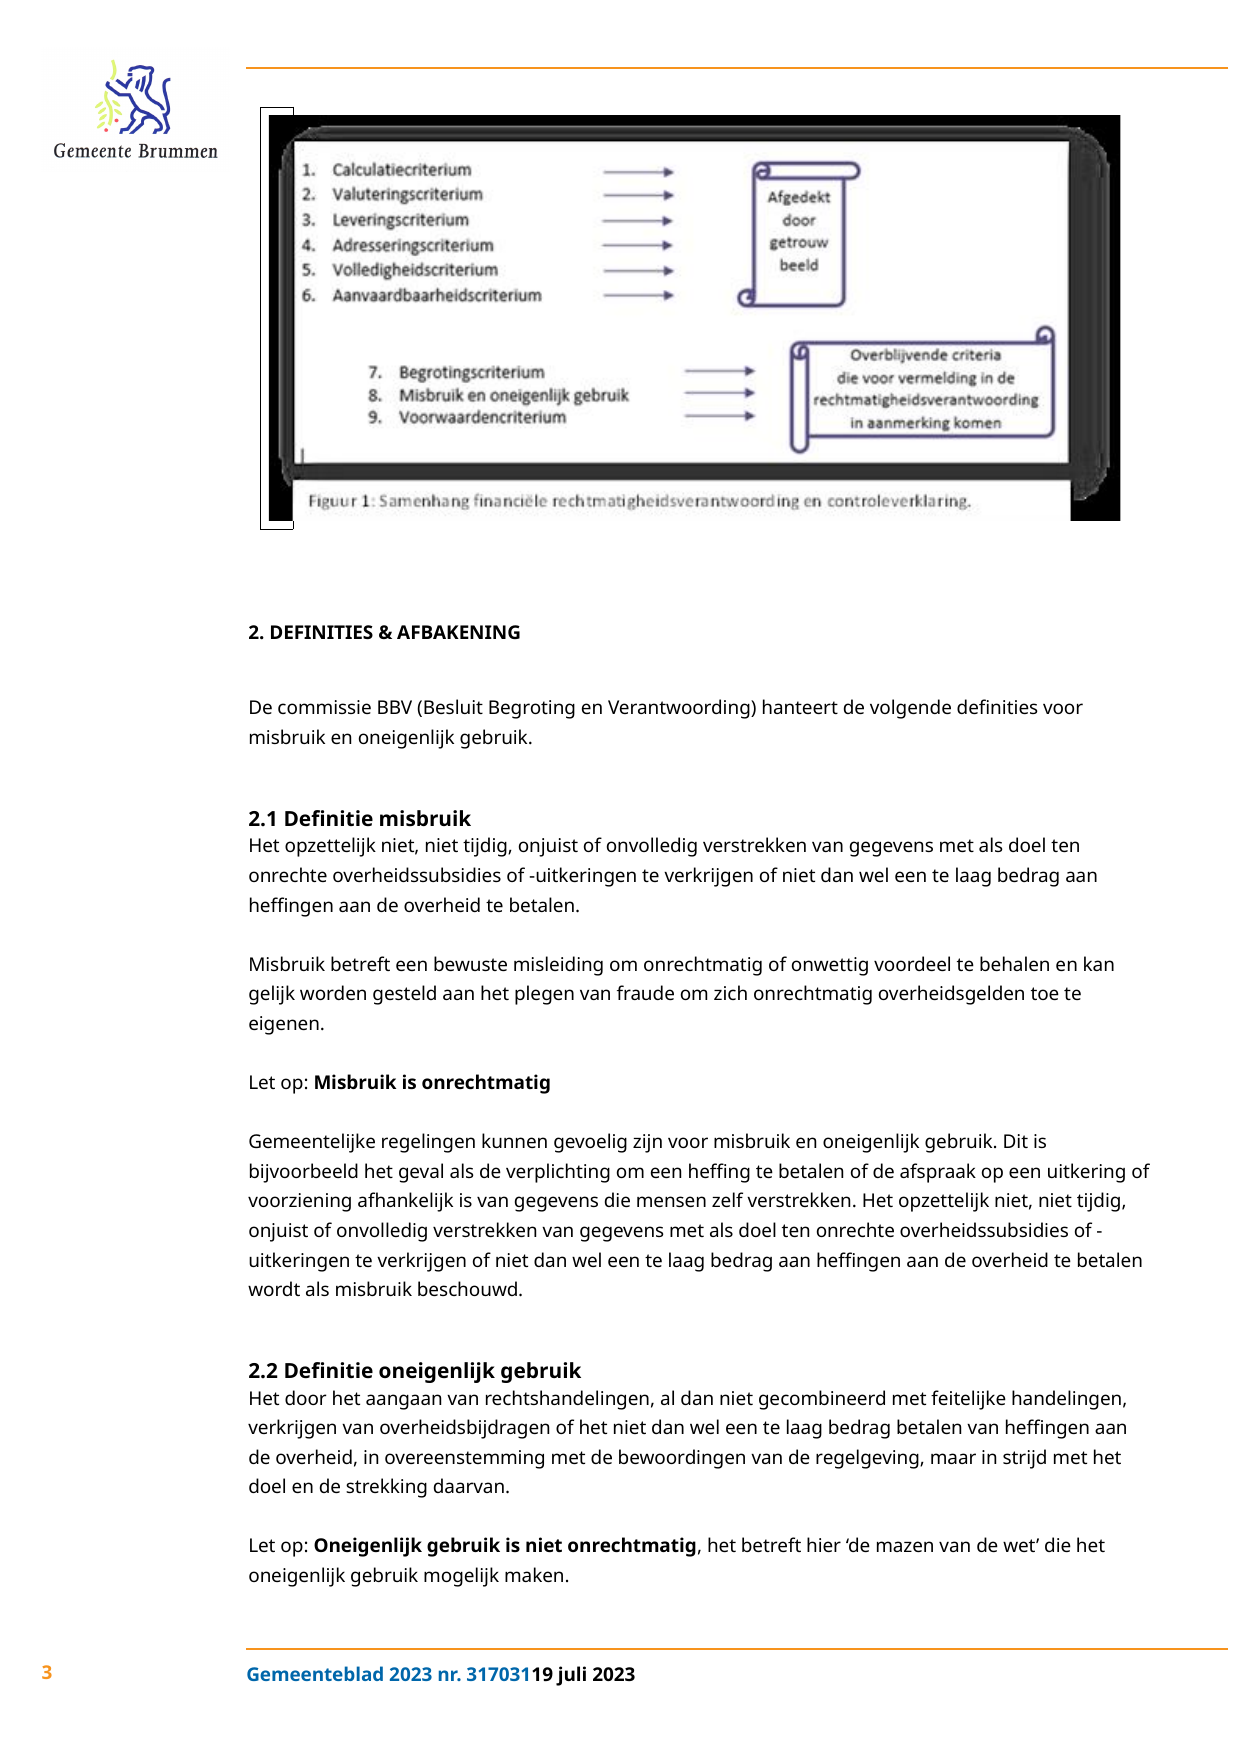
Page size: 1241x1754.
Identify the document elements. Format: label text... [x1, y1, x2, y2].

text 2.1 Definitie misbruik [248, 804, 1152, 833]
picture [41, 47, 231, 172]
text Het door het aangaan van rechtshandelingen, al dan niet gecombineerd met feitelijke handelingen, verkrijgen van overheidsbijdragen of het niet dan wel een te laag bedrag betalen van heffingen aan de overheid, in overeenstemming met de bewoordingen van de regelgeving, maar in strijd met het doel en de strekking daarvan. [248, 1385, 1152, 1499]
text Let op: Misbruik is onrechtmatig [248, 1069, 1152, 1095]
text Gemeentelijke regelingen kunnen gevoelig zijn voor misbruik en oneigenlijk gebruik. Dit is bijvoorbeeld het geval als de verplichting om een heffing te betalen of de afspraak op een uitkering of voorziening afhankelijk is van gegevens die mensen zelf verstrekken. Het opzettelijk niet, niet tijdig, onjuist of onvolledig verstrekken van gegevens met als doel ten onrechte overheidssubsidies of -uitkeringen te verkrijgen of niet dan wel een te laag bedrag aan heffingen aan de overheid te betalen wordt als misbruik beschouwd. [248, 1128, 1152, 1302]
text Misbruik betreft een bewuste misleiding om onrechtmatig of onwettig voordeel te behalen en kan gelijk worden gesteld aan het plegen van fraude om zich onrechtmatig overheidsgelden toe te eigenen. [248, 951, 1152, 1036]
text De commissie BBV (Besluit Begroting en Verantwoording) hanteert de volgende definities voor misbruik en oneigenlijk gebruik. [248, 694, 1152, 750]
text 2.2 Definitie oneigenlijk gebruik [248, 1356, 1152, 1385]
text Let op: Oneigenlijk gebruik is niet onrechtmatig, het betreft hier ‘de mazen van de wet’ die het oneigenlijk gebruik mogelijk maken. [248, 1533, 1152, 1588]
text 2. DEFINITIES & AFBAKENING [248, 617, 1152, 645]
text Het opzettelijk niet, niet tijdig, onjuist of onvolledig verstrekken van gegevens met als doel ten onrechte overheidssubsidies of -uitkeringen te verkrijgen of niet dan wel een te laag bedrag aan heffingen aan de overheid te betalen. [248, 833, 1152, 917]
picture [268, 115, 1121, 521]
